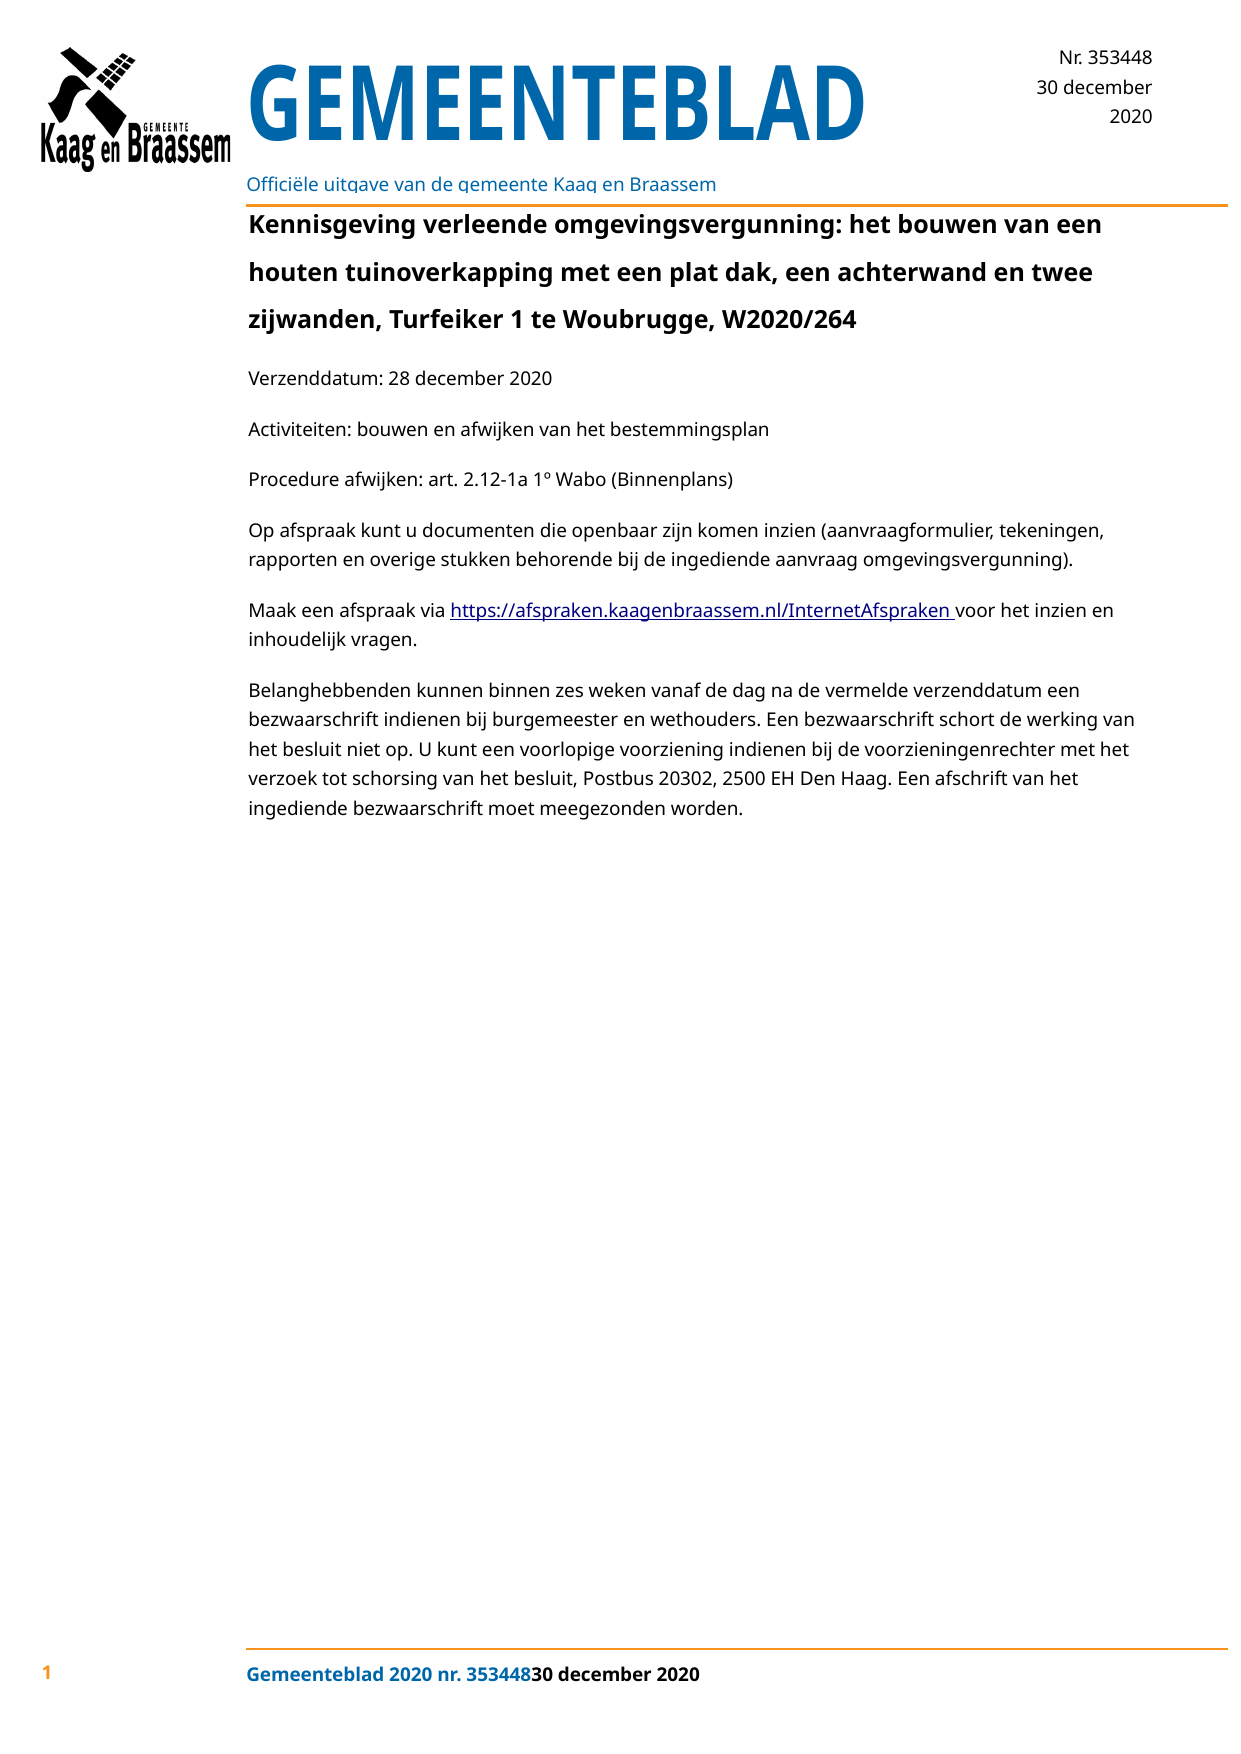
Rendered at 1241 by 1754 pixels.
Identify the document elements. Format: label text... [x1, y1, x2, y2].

text Maak een afspraak via https://afspraken.kaagenbraassem.nl/InternetAfspraken voor het inzien en inhoudelijk vragen. [248, 597, 1152, 652]
text Kennisgeving verleende omgevingsvergunning: het bouwen van een houten tuinoverkapping met een plat dak, een achterwand en twee zijwanden, Turfeiker 1 te Woubrugge, W2020/264 [248, 207, 1152, 336]
text Verzenddatum: 28 december 2020 [248, 366, 1152, 391]
text Belanghebbenden kunnen binnen zes weken vanaf de dag na de vermelde verzenddatum een bezwaarschrift indienen bij burgemeester en wethouders. Een bezwaarschrift schort de werking van het besluit niet op. U kunt een voorlopige voorziening indienen bij de voorzieningenrechter met het verzoek tot schorsing van het besluit, Postbus 20302, 2500 EH Den Haag. Een afschrift van het ingediende bezwaarschrift moet meegezonden worden. [248, 677, 1152, 821]
text Activiteiten: bouwen en afwijken van het bestemmingsplan [248, 416, 1152, 442]
picture [41, 47, 231, 172]
text Procedure afwijken: art. 2.12-1a 1º Wabo (Binnenplans) [248, 466, 1152, 492]
text Op afspraak kunt u documenten die openbaar zijn komen inzien (aanvraagformulier, tekeningen, rapporten en overige stukken behorende bij de ingediende aanvraag omgevingsvergunning). [248, 517, 1152, 572]
